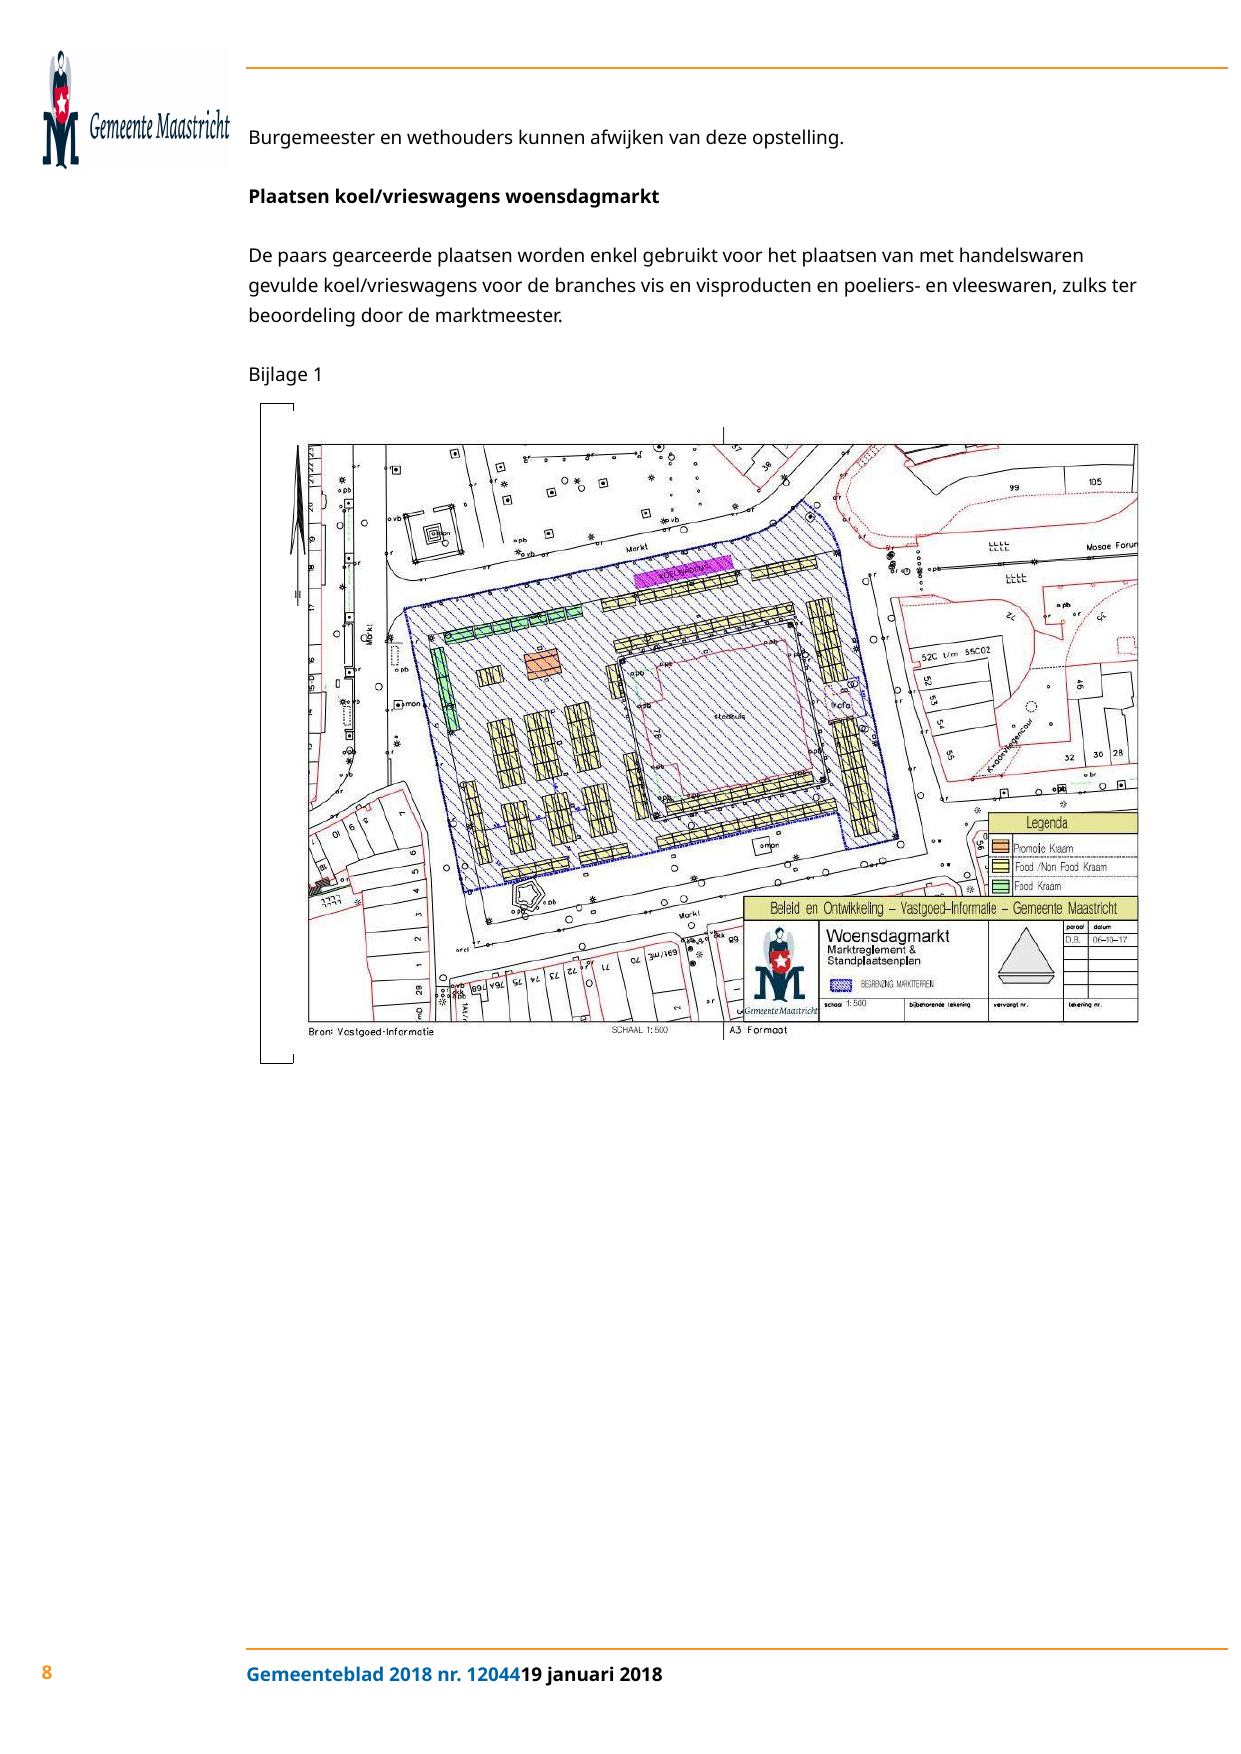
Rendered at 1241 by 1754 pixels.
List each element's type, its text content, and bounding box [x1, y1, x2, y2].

picture [268, 411, 1173, 1054]
text De paars gearceerde plaatsen worden enkel gebruikt voor het plaatsen van met handelswaren gevulde koel/vrieswagens voor de branches vis en visproducten en poeliers- en vleeswaren, zulks ter beoordeling door de marktmeester. [248, 243, 1152, 328]
text Plaatsen koel/vrieswagens woensdagmarkt [248, 183, 1152, 209]
picture [41, 47, 231, 172]
text Burgemeester en wethouders kunnen afwijken van deze opstelling. [248, 124, 1152, 150]
text Bijlage 1 [248, 361, 1152, 387]
